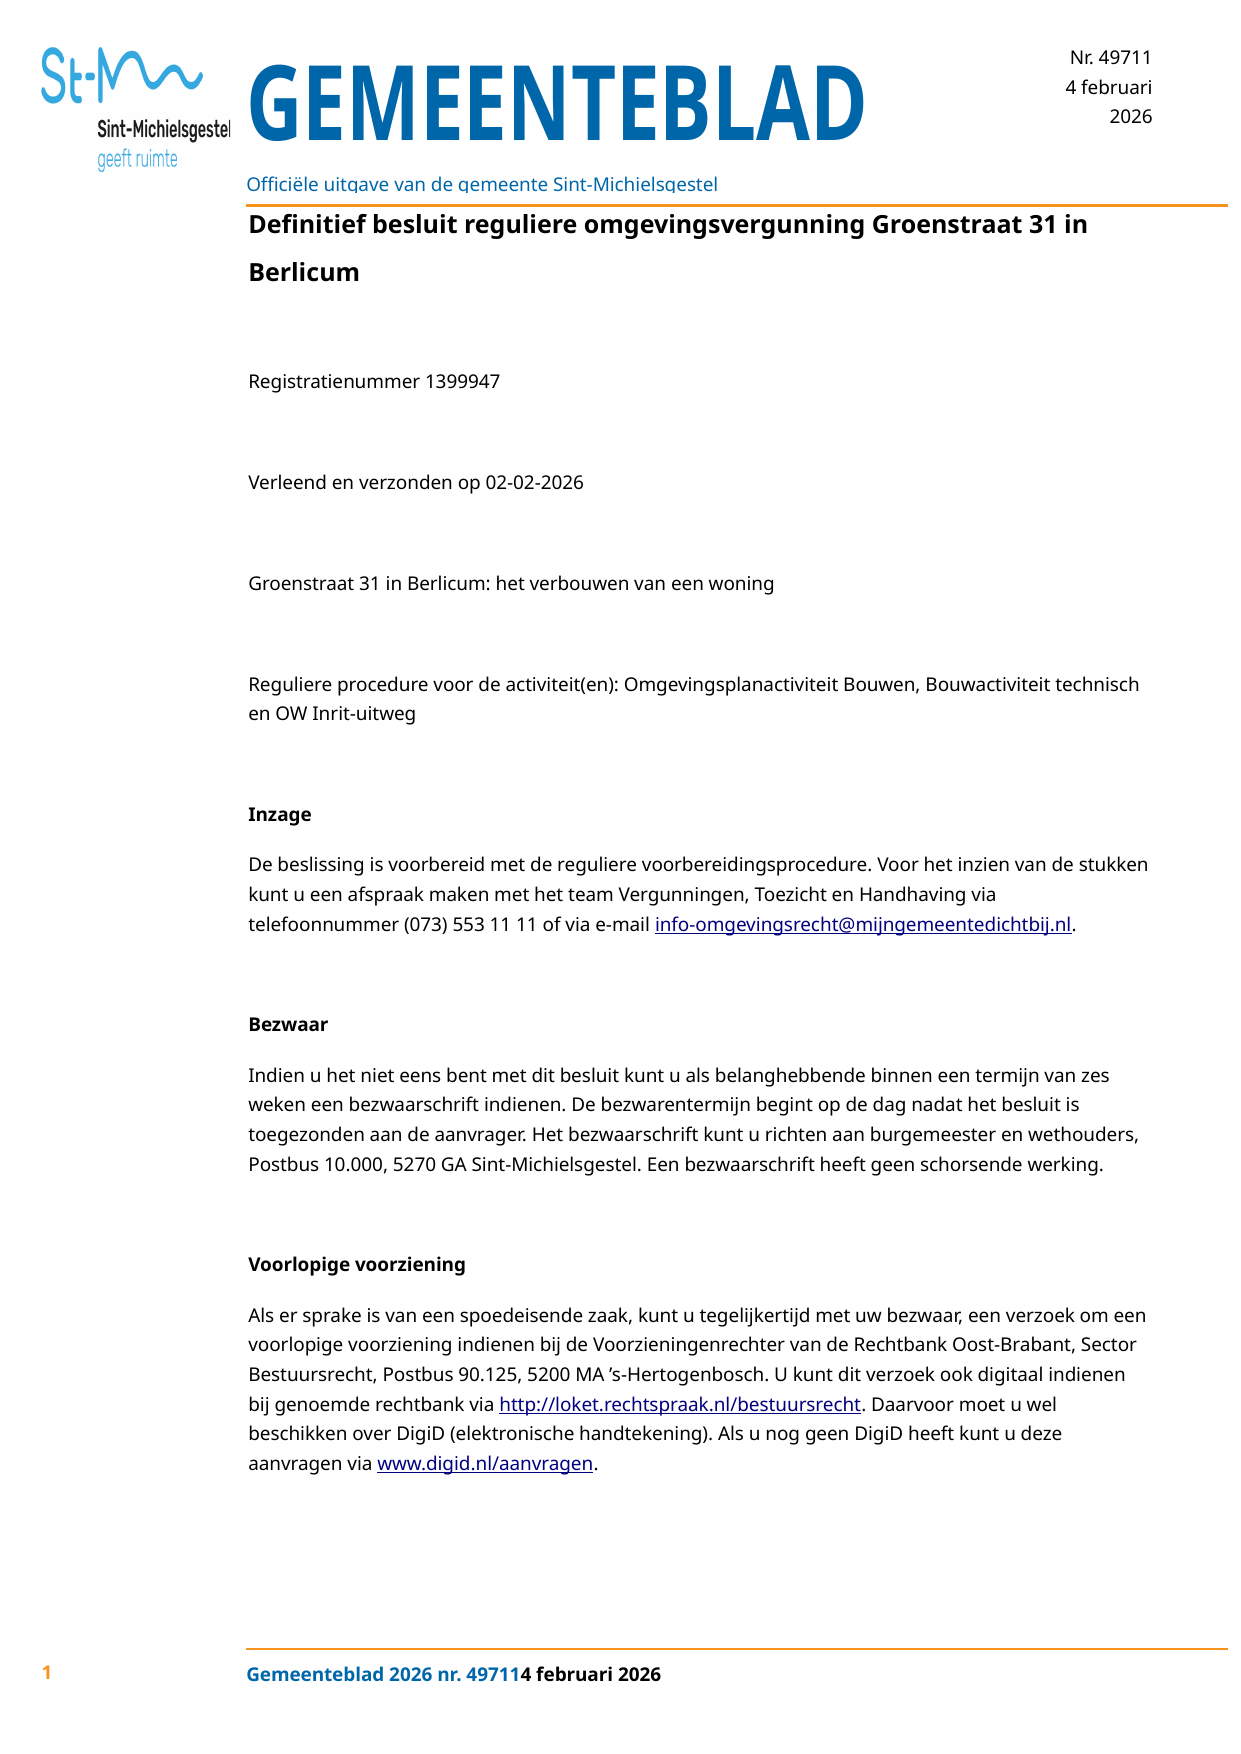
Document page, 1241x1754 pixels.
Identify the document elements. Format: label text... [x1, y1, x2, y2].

text Reguliere procedure voor de activiteit(en): Omgevingsplanactiviteit Bouwen, Bouwactiviteit technisch en OW Inrit-uitweg [248, 671, 1152, 726]
text Groenstraat 31 in Berlicum: het verbouwen van een woning [248, 570, 1152, 596]
text Definitief besluit reguliere omgevingsvergunning Groenstraat 31 in Berlicum [248, 207, 1152, 288]
text Verleend en verzonden op 02-02-2026 [248, 469, 1152, 495]
text Registratienummer 1399947 [248, 368, 1152, 394]
text Indien u het niet eens bent met dit besluit kunt u als belanghebbende binnen een termijn van zes weken een bezwaarschrift indienen. De bezwarentermijn begint op de dag nadat het besluit is toegezonden aan de aanvrager. Het bezwaarschrift kunt u richten aan burgemeester en wethouders, Postbus 10.000, 5270 GA Sint-Michielsgestel. Een bezwaarschrift heeft geen schorsende werking. [248, 1062, 1152, 1177]
text De beslissing is voorbereid met de reguliere voorbereidingsprocedure. Voor het inzien van de stukken kunt u een afspraak maken met het team Vergunningen, Toezicht en Handhaving via telefoonnummer (073) 553 11 11 of via e-mail info-omgevingsrecht@mijngemeentedichtbij.nl. [248, 852, 1152, 937]
picture [41, 47, 231, 172]
text Als er sprake is van een spoedeisende zaak, kunt u tegelijkertijd met uw bezwaar, een verzoek om een voorlopige voorziening indienen bij de Voorzieningenrechter van de Rechtbank Oost-Brabant, Sector Bestuursrecht, Postbus 90.125, 5200 MA ’s-Hertogenbosch. U kunt dit verzoek ook digitaal indienen bij genoemde rechtbank via http://loket.rechtspraak.nl/bestuursrecht. Daarvoor moet u wel beschikken over DigiD (elektronische handtekening). Als u nog geen DigiD heeft kunt u deze aanvragen via www.digid.nl/aanvragen. [248, 1302, 1152, 1476]
text Inzage [248, 801, 1152, 827]
text Bezwaar [248, 1012, 1152, 1037]
text Voorlopige voorziening [248, 1252, 1152, 1277]
